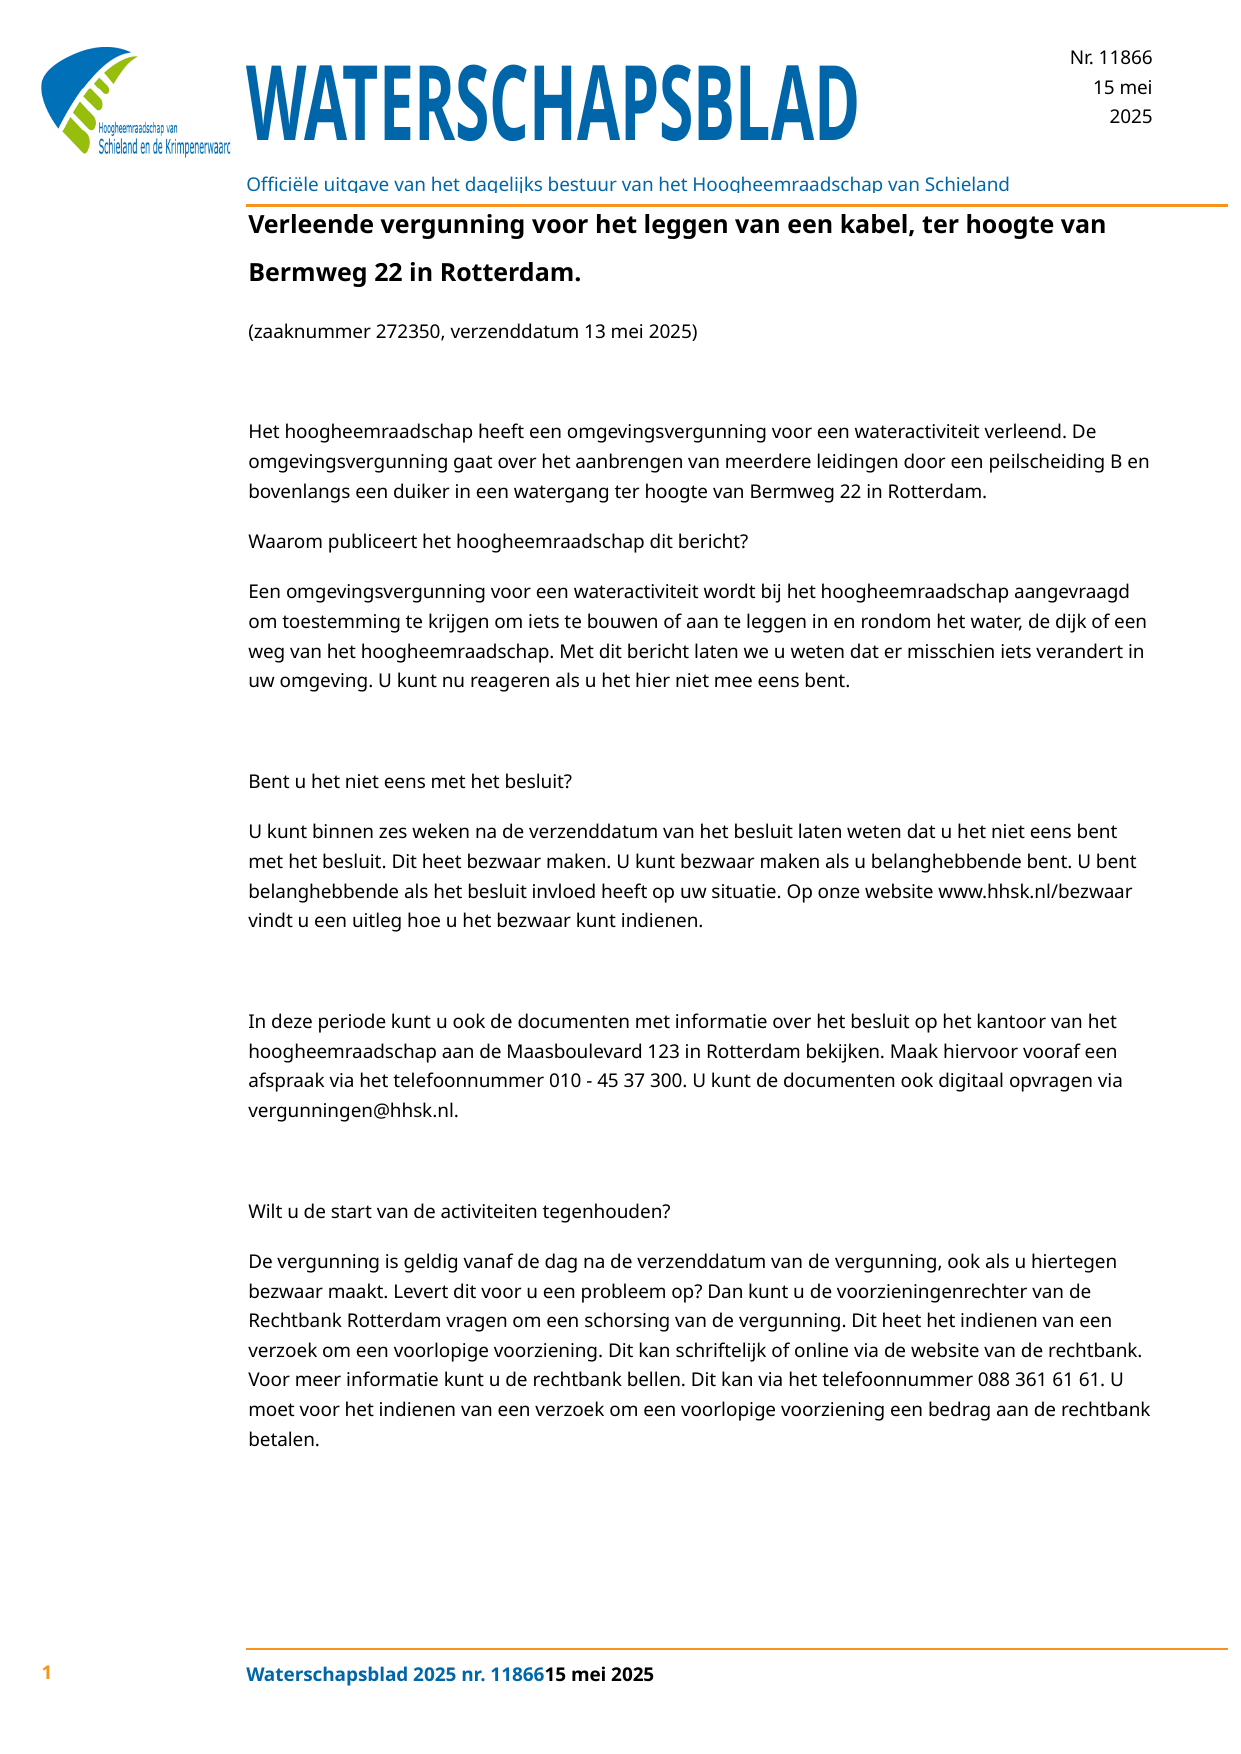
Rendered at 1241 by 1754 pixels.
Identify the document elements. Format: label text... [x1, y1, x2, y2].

text (zaaknummer 272350, verzenddatum 13 mei 2025) [248, 318, 1152, 344]
text De vergunning is geldig vanaf de dag na de verzenddatum van de vergunning, ook als u hiertegen bezwaar maakt. Levert dit voor u een probleem op? Dan kunt u de voorzieningenrechter van de Rechtbank Rotterdam vragen om een schorsing van de vergunning. Dit heet het indienen van een verzoek om een voorlopige voorziening. Dit kan schriftelijk of online via de website van de rechtbank. Voor meer informatie kunt u de rechtbank bellen. Dit kan via het telefoonnummer 088 361 61 61. U moet voor het indienen van een verzoek om een voorlopige voorziening een bedrag aan de rechtbank betalen. [248, 1248, 1152, 1452]
text Bent u het niet eens met het besluit? [248, 768, 1152, 794]
text U kunt binnen zes weken na de verzenddatum van het besluit laten weten dat u het niet eens bent met het besluit. Dit heet bezwaar maken. U kunt bezwaar maken als u belanghebbende bent. U bent belanghebbende als het besluit invloed heeft op uw situatie. Op onze website www.hhsk.nl/bezwaar vindt u een uitleg hoe u het bezwaar kunt indienen. [248, 819, 1152, 933]
text Een omgevingsvergunning voor een wateractiviteit wordt bij het hoogheemraadschap aangevraagd om toestemming te krijgen om iets te bouwen of aan te leggen in en rondom het water, de dijk of een weg van het hoogheemraadschap. Met dit bericht laten we u weten dat er misschien iets verandert in uw omgeving. U kunt nu reageren als u het hier niet mee eens bent. [248, 579, 1152, 693]
text Het hoogheemraadschap heeft een omgevingsvergunning voor een wateractiviteit verleend. De omgevingsvergunning gaat over het aanbrengen van meerdere leidingen door een peilscheiding B en bovenlangs een duiker in een watergang ter hoogte van Bermweg 22 in Rotterdam. [248, 419, 1152, 504]
text Verleende vergunning voor het leggen van een kabel, ter hoogte van Bermweg 22 in Rotterdam. [248, 207, 1152, 288]
text In deze periode kunt u ook de documenten met informatie over het besluit op het kantoor van het hoogheemraadschap aan de Maasboulevard 123 in Rotterdam bekijken. Maak hiervoor vooraf een afspraak via het telefoonnummer 010 - 45 37 300. U kunt de documenten ook digitaal opvragen via vergunningen@hhsk.nl. [248, 1008, 1152, 1123]
text Wilt u de start van de activiteiten tegenhouden? [248, 1198, 1152, 1224]
picture [41, 47, 231, 172]
text Waarom publiceert het hoogheemraadschap dit bericht? [248, 528, 1152, 554]
